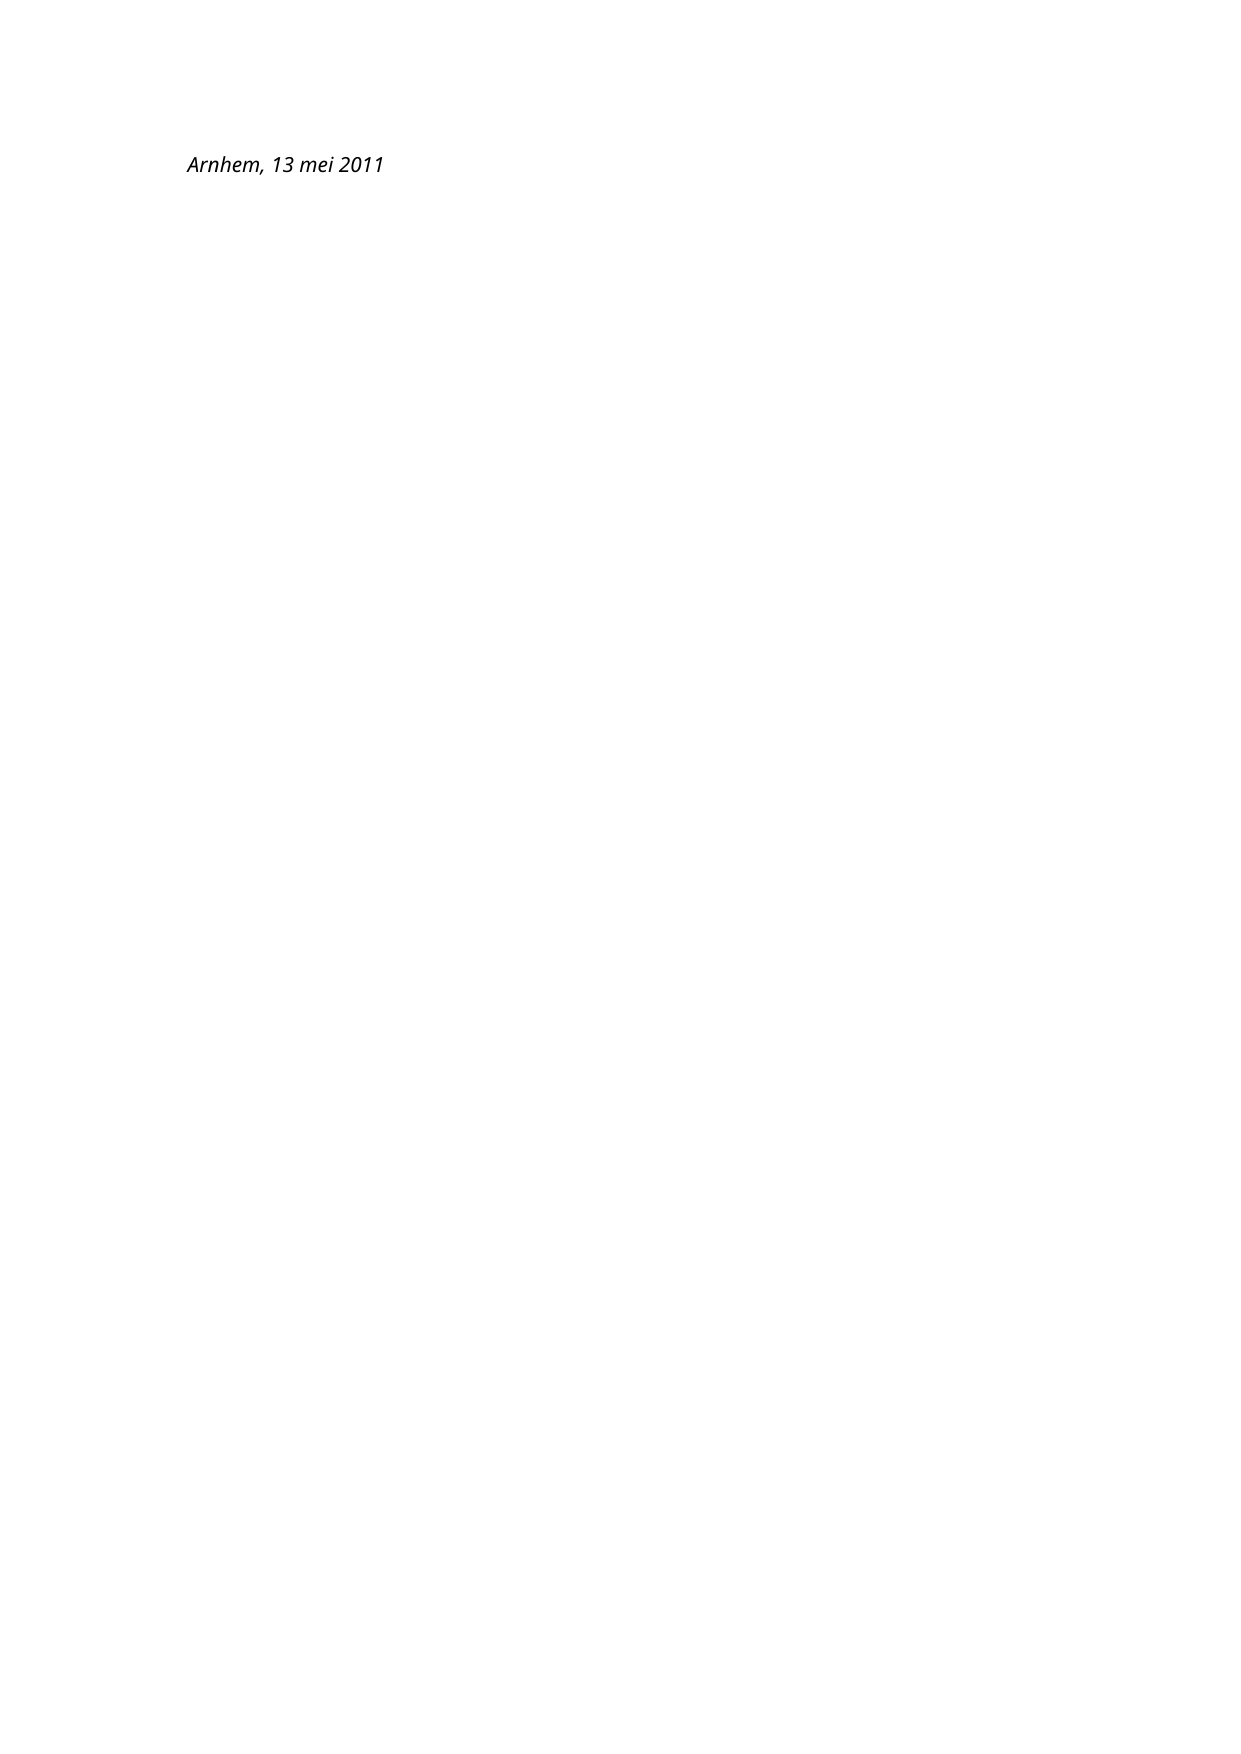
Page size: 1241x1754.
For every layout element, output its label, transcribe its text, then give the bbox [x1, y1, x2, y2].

text Arnhem, 13 mei 2011 [187, 150, 1053, 178]
